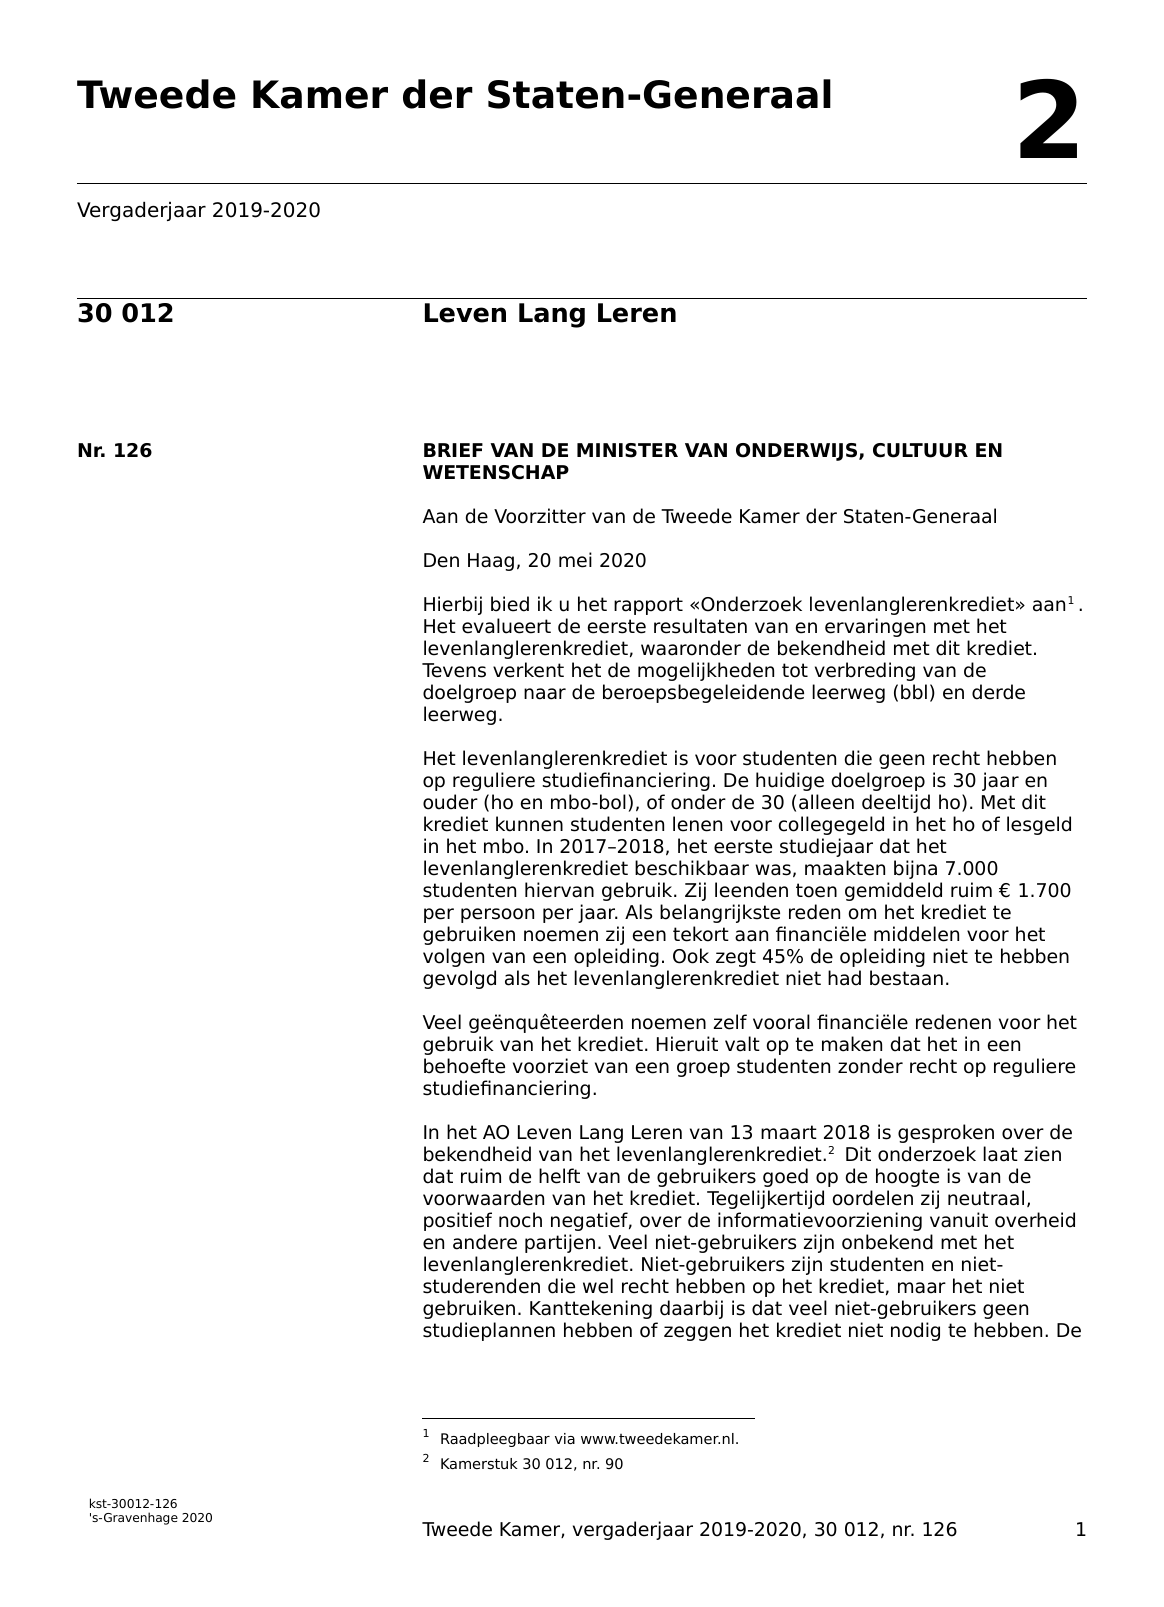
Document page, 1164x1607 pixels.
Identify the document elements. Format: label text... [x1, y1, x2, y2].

text Veel geënquêteerden noemen zelf vooral financiële redenen voor het gebruik van het krediet. Hieruit valt op te maken dat het in een behoefte voorziet van een groep studenten zonder recht op reguliere studiefinanciering. [422, 1012, 1087, 1100]
text Raadpleegbaar via www.tweedekamer.nl. [422, 1427, 1087, 1449]
text kst-30012-126 [88, 1497, 323, 1511]
table_header Tweede Kamer der Staten-Generaal [77, 59, 886, 183]
text Het levenlanglerenkrediet is voor studenten die geen recht hebben op reguliere studiefinanciering. De huidige doelgroep is 30 jaar en ouder (ho en mbo-bol), of onder de 30 (alleen deeltijd ho). Met dit krediet kunnen studenten lenen voor collegegeld in het ho of lesgeld in het mbo. In 2017–2018, het eerste studiejaar dat het levenlanglerenkrediet beschikbaar was, maakten bijna 7.000 studenten hiervan gebruik. Zij leenden toen gemiddeld ruim € 1.700 per persoon per jaar. Als belangrijkste reden om het krediet te gebruiken noemen zij een tekort aan financiële middelen voor het volgen van een opleiding. Ook zegt 45% de opleiding niet te hebben gevolgd als het levenlanglerenkrediet niet had bestaan. [422, 748, 1087, 990]
text Aan de Voorzitter van de Tweede Kamer der Staten-Generaal [422, 506, 1087, 528]
text In het AO Leven Lang Leren van 13 maart 2018 is gesproken over de bekendheid van het levenlanglerenkrediet. Dit onderzoek laat zien dat ruim de helft van de gebruikers goed op de hoogte is van de voorwaarden van het krediet. Tegelijkertijd oordelen zij neutraal, positief noch negatief, over de informatievoorziening vanuit overheid en andere partijen. Veel niet-gebruikers zijn onbekend met het levenlanglerenkrediet. Niet-gebruikers zijn studenten en niet-studerenden die wel recht hebben op het krediet, maar het niet gebruiken. Kanttekening daarbij is dat veel niet-gebruikers geen studieplannen hebben of zeggen het krediet niet nodig te hebben. De [422, 1122, 1087, 1342]
subtitle 30 012 Leven Lang Leren [77, 299, 1087, 329]
text Den Haag, 20 mei 2020 [422, 550, 1087, 572]
text 's-Gravenhage 2020 [88, 1511, 323, 1525]
table_cell Vergaderjaar 2019-2020 [77, 184, 1087, 298]
text Hierbij bied ik u het rapport «Onderzoek levenlanglerenkrediet» aan. Het evalueert de eerste resultaten van en ervaringen met het levenlanglerenkrediet, waaronder de bekendheid met dit krediet. Tevens verkent het de mogelijkheden tot verbreding van de doelgroep naar de beroepsbegeleidende leerweg (bbl) en derde leerweg. [422, 594, 1087, 726]
subtitle Nr. 126 BRIEF VAN DE MINISTER VAN ONDERWIJS, CULTUUR EN WETENSCHAP [77, 440, 1087, 484]
table_header 2 [886, 59, 1087, 183]
text Kamerstuk 30 012, nr. 90 [422, 1452, 1087, 1474]
